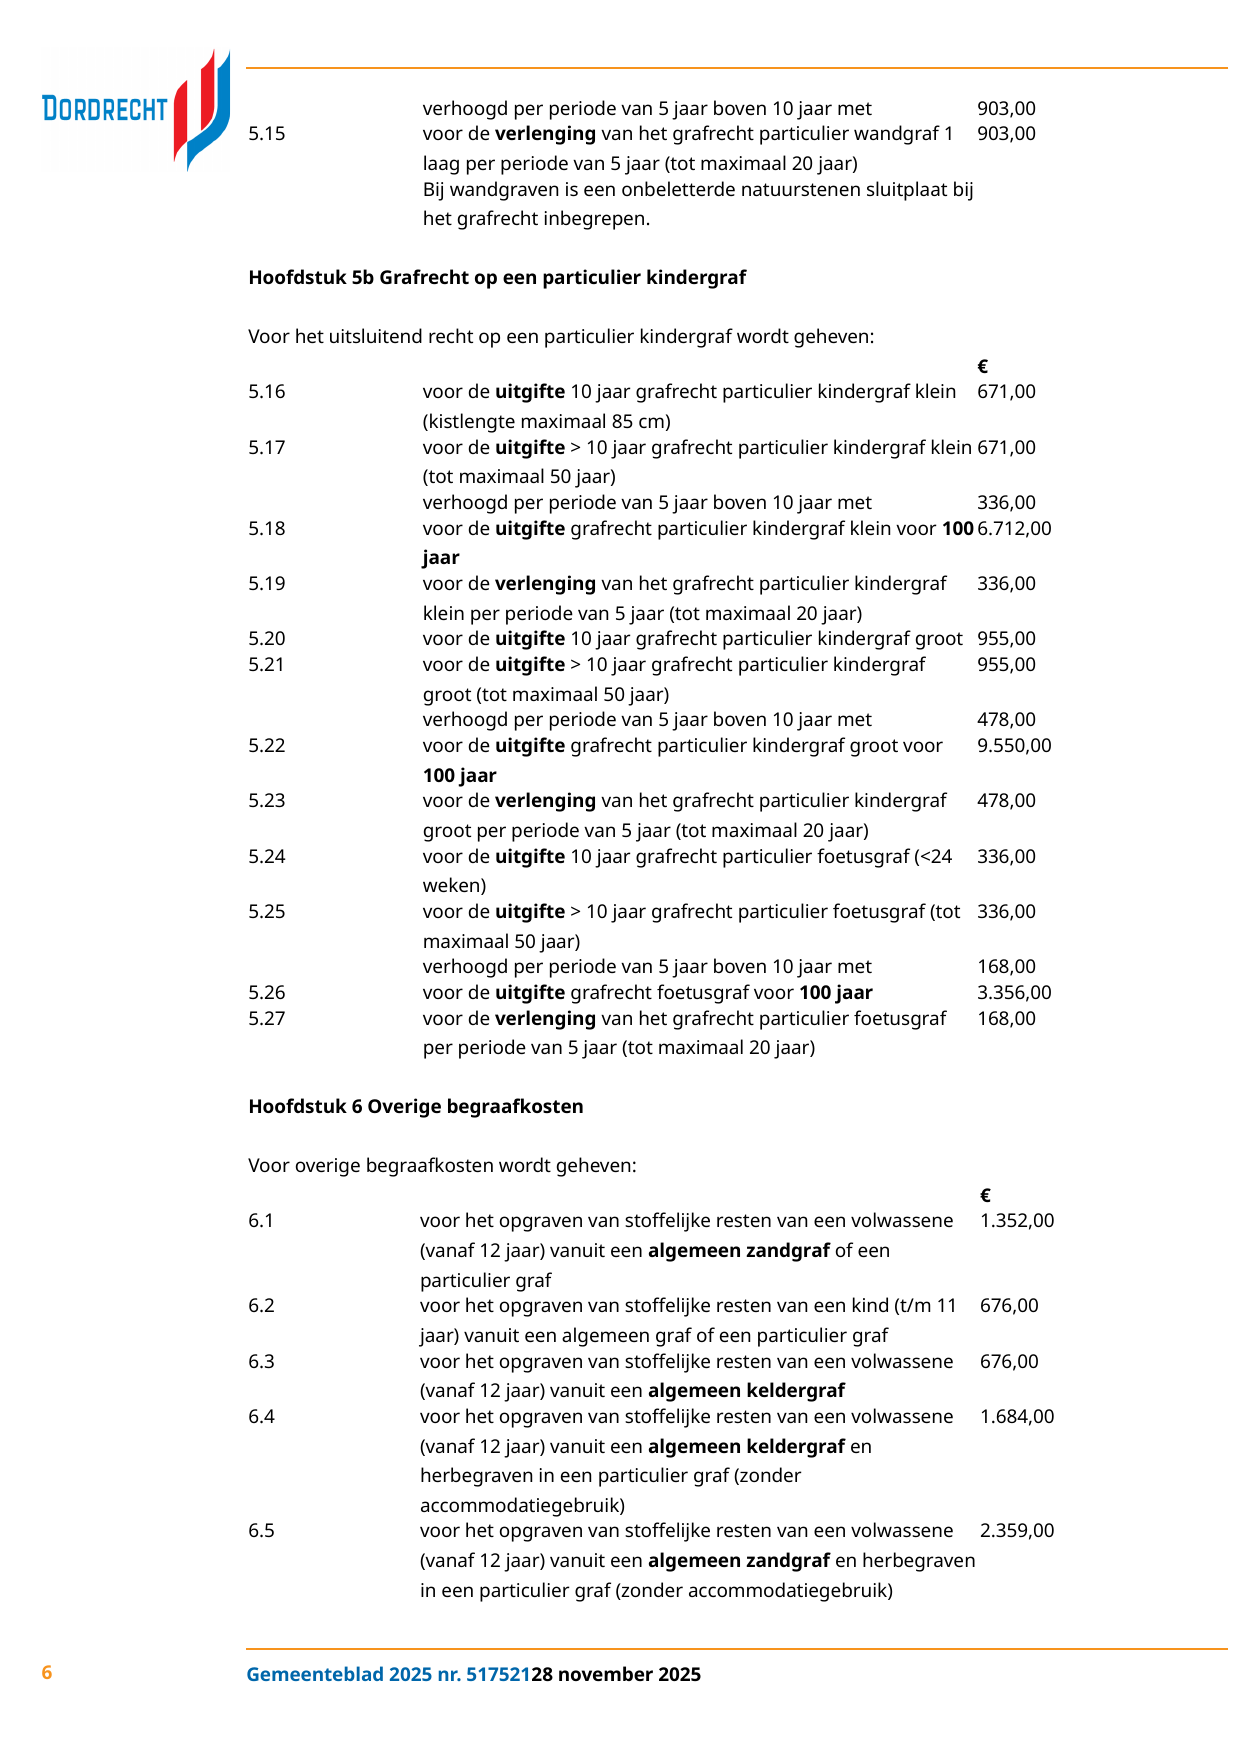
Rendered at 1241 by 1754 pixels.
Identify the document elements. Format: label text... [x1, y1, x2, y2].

table_cell 2.359,00 [980, 1518, 1152, 1603]
table_cell 5.16 [248, 379, 423, 434]
table_cell verhoogd per periode van 5 jaar boven 10 jaar met [423, 489, 977, 515]
table_cell voor het opgraven van stoffelijke resten van een volwassene (vanaf 12 jaar) vanuit een algemeen keldergraf en herbegraven in een particulier graf (zonder accommodatiegebruik) [420, 1403, 980, 1518]
text Voor het uitsluitend recht op een particulier kindergraf wordt geheven: [248, 323, 1152, 349]
table_cell Bij wandgraven is een onbeletterde natuurstenen sluitplaat bij het grafrecht inbegrepen. [423, 176, 977, 231]
table_cell 676,00 [980, 1293, 1152, 1348]
table_cell 903,00 [977, 121, 1152, 176]
table_cell 5.17 [248, 434, 423, 489]
table_cell 1.684,00 [980, 1403, 1152, 1518]
table_header [248, 353, 423, 378]
table_cell 6.3 [248, 1348, 420, 1403]
table_cell 5.18 [248, 515, 423, 570]
table_cell 478,00 [977, 788, 1152, 843]
table_cell 676,00 [980, 1348, 1152, 1403]
table_cell 9.550,00 [977, 732, 1152, 788]
table_cell voor de uitgifte grafrecht particulier kindergraf klein voor 100 jaar [423, 515, 977, 570]
table_cell voor de verlenging van het grafrecht particulier kindergraf klein per periode van 5 jaar (tot maximaal 20 jaar) [423, 570, 977, 626]
table_cell voor het opgraven van stoffelijke resten van een volwassene (vanaf 12 jaar) vanuit een algemeen zandgraf en herbegraven in een particulier graf (zonder accommodatiegebruik) [420, 1518, 980, 1603]
table_cell [248, 954, 423, 979]
table_cell voor de uitgifte 10 jaar grafrecht particulier foetusgraf (<24 weken) [423, 843, 977, 898]
table_cell 955,00 [977, 651, 1152, 707]
table_cell 671,00 [977, 379, 1152, 434]
table_cell verhoogd per periode van 5 jaar boven 10 jaar met [423, 95, 977, 121]
table_cell 336,00 [977, 843, 1152, 898]
table_cell 903,00 [977, 95, 1152, 121]
text Hoofdstuk 6 Overige begraafkosten [248, 1093, 1152, 1119]
table_cell 671,00 [977, 434, 1152, 489]
table_cell 5.15 [248, 121, 423, 176]
table_cell voor de verlenging van het grafrecht particulier kindergraf groot per periode van 5 jaar (tot maximaal 20 jaar) [423, 788, 977, 843]
table_cell 168,00 [977, 954, 1152, 979]
table_cell voor het opgraven van stoffelijke resten van een kind (t/m 11 jaar) vanuit een algemeen graf of een particulier graf [420, 1293, 980, 1348]
table_cell 5.25 [248, 898, 423, 953]
table_cell 336,00 [977, 489, 1152, 515]
picture [41, 47, 231, 172]
table_header € [980, 1182, 1152, 1208]
table_cell voor de uitgifte grafrecht particulier kindergraf groot voor 100 jaar [423, 732, 977, 788]
table_cell voor de uitgifte > 10 jaar grafrecht particulier kindergraf groot (tot maximaal 50 jaar) [423, 651, 977, 707]
table_cell 6.1 [248, 1208, 420, 1293]
table_header [248, 1182, 420, 1208]
table_cell 5.24 [248, 843, 423, 898]
table_cell 6.4 [248, 1403, 420, 1518]
table_cell [248, 707, 423, 732]
table_cell 336,00 [977, 898, 1152, 953]
table_header € [977, 353, 1152, 378]
table_cell 955,00 [977, 626, 1152, 651]
table_cell 6.2 [248, 1293, 420, 1348]
table_cell voor de uitgifte 10 jaar grafrecht particulier kindergraf groot [423, 626, 977, 651]
table_cell 336,00 [977, 570, 1152, 626]
table_header [420, 1182, 980, 1208]
table_cell verhoogd per periode van 5 jaar boven 10 jaar met [423, 954, 977, 979]
table_cell [248, 489, 423, 515]
table_cell 5.26 [248, 979, 423, 1005]
table_cell voor het opgraven van stoffelijke resten van een volwassene (vanaf 12 jaar) vanuit een algemeen zandgraf of een particulier graf [420, 1208, 980, 1293]
table_cell voor de uitgifte grafrecht foetusgraf voor 100 jaar [423, 979, 977, 1005]
table_cell voor de verlenging van het grafrecht particulier wandgraf 1 laag per periode van 5 jaar (tot maximaal 20 jaar) [423, 121, 977, 176]
table_cell 5.27 [248, 1005, 423, 1060]
table_cell [248, 95, 423, 121]
table_cell 5.22 [248, 732, 423, 788]
text Hoofdstuk 5b Grafrecht op een particulier kindergraf [248, 264, 1152, 290]
table_cell voor de verlenging van het grafrecht particulier foetusgraf per periode van 5 jaar (tot maximaal 20 jaar) [423, 1005, 977, 1060]
table_cell 6.712,00 [977, 515, 1152, 570]
table_cell 478,00 [977, 707, 1152, 732]
table_cell 5.21 [248, 651, 423, 707]
table_cell verhoogd per periode van 5 jaar boven 10 jaar met [423, 707, 977, 732]
table_header [423, 353, 977, 378]
text Voor overige begraafkosten wordt geheven: [248, 1152, 1152, 1178]
table_cell [977, 176, 1152, 231]
table_cell voor het opgraven van stoffelijke resten van een volwassene (vanaf 12 jaar) vanuit een algemeen keldergraf [420, 1348, 980, 1403]
table_cell voor de uitgifte > 10 jaar grafrecht particulier foetusgraf (tot maximaal 50 jaar) [423, 898, 977, 953]
table_cell voor de uitgifte > 10 jaar grafrecht particulier kindergraf klein (tot maximaal 50 jaar) [423, 434, 977, 489]
table_cell 5.23 [248, 788, 423, 843]
table_cell 1.352,00 [980, 1208, 1152, 1293]
table_cell voor de uitgifte 10 jaar grafrecht particulier kindergraf klein (kistlengte maximaal 85 cm) [423, 379, 977, 434]
table_cell 3.356,00 [977, 979, 1152, 1005]
table_cell 168,00 [977, 1005, 1152, 1060]
table_cell [248, 176, 423, 231]
table_cell 6.5 [248, 1518, 420, 1603]
table_cell 5.20 [248, 626, 423, 651]
table_cell 5.19 [248, 570, 423, 626]
